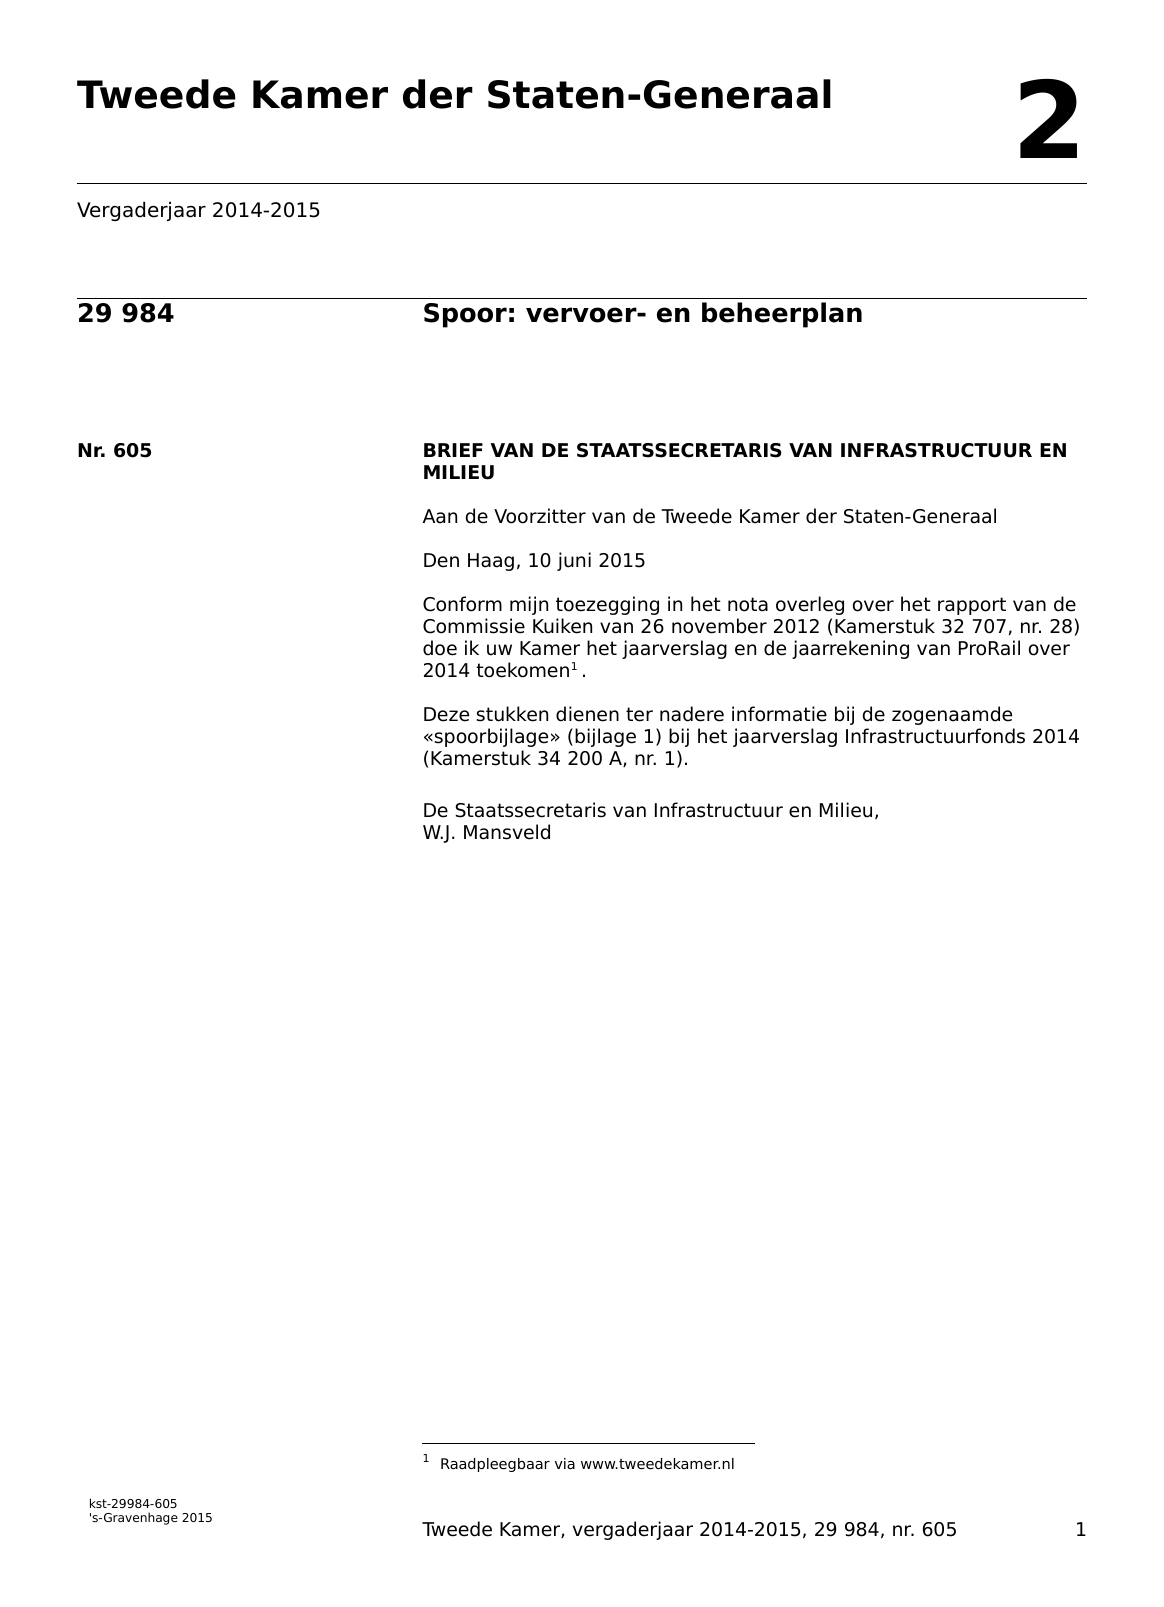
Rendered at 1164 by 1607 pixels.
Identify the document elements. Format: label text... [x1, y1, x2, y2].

text kst-29984-605 [88, 1497, 323, 1511]
text De Staatssecretaris van Infrastructuur en Milieu, W.J. Mansveld [422, 800, 1087, 844]
text Conform mijn toezegging in het nota overleg over het rapport van de Commissie Kuiken van 26 november 2012 (Kamerstuk 32 707, nr. 28) doe ik uw Kamer het jaarverslag en de jaarrekening van ProRail over 2014 toekomen. [422, 594, 1087, 682]
subtitle Nr. 605 BRIEF VAN DE STAATSSECRETARIS VAN INFRASTRUCTUUR EN MILIEU [77, 440, 1087, 484]
table_cell Vergaderjaar 2014-2015 [77, 184, 1087, 298]
text Deze stukken dienen ter nadere informatie bij de zogenaamde «spoorbijlage» (bijlage 1) bij het jaarverslag Infrastructuurfonds 2014 (Kamerstuk 34 200 A, nr. 1). [422, 704, 1087, 770]
text Aan de Voorzitter van de Tweede Kamer der Staten-Generaal [422, 506, 1087, 528]
text Den Haag, 10 juni 2015 [422, 550, 1087, 572]
text 's-Gravenhage 2015 [88, 1511, 323, 1525]
table_header Tweede Kamer der Staten-Generaal [77, 59, 886, 183]
text Raadpleegbaar via www.tweedekamer.nl [422, 1452, 1087, 1474]
table_header 2 [886, 59, 1087, 183]
subtitle 29 984 Spoor: vervoer- en beheerplan [77, 299, 1087, 329]
